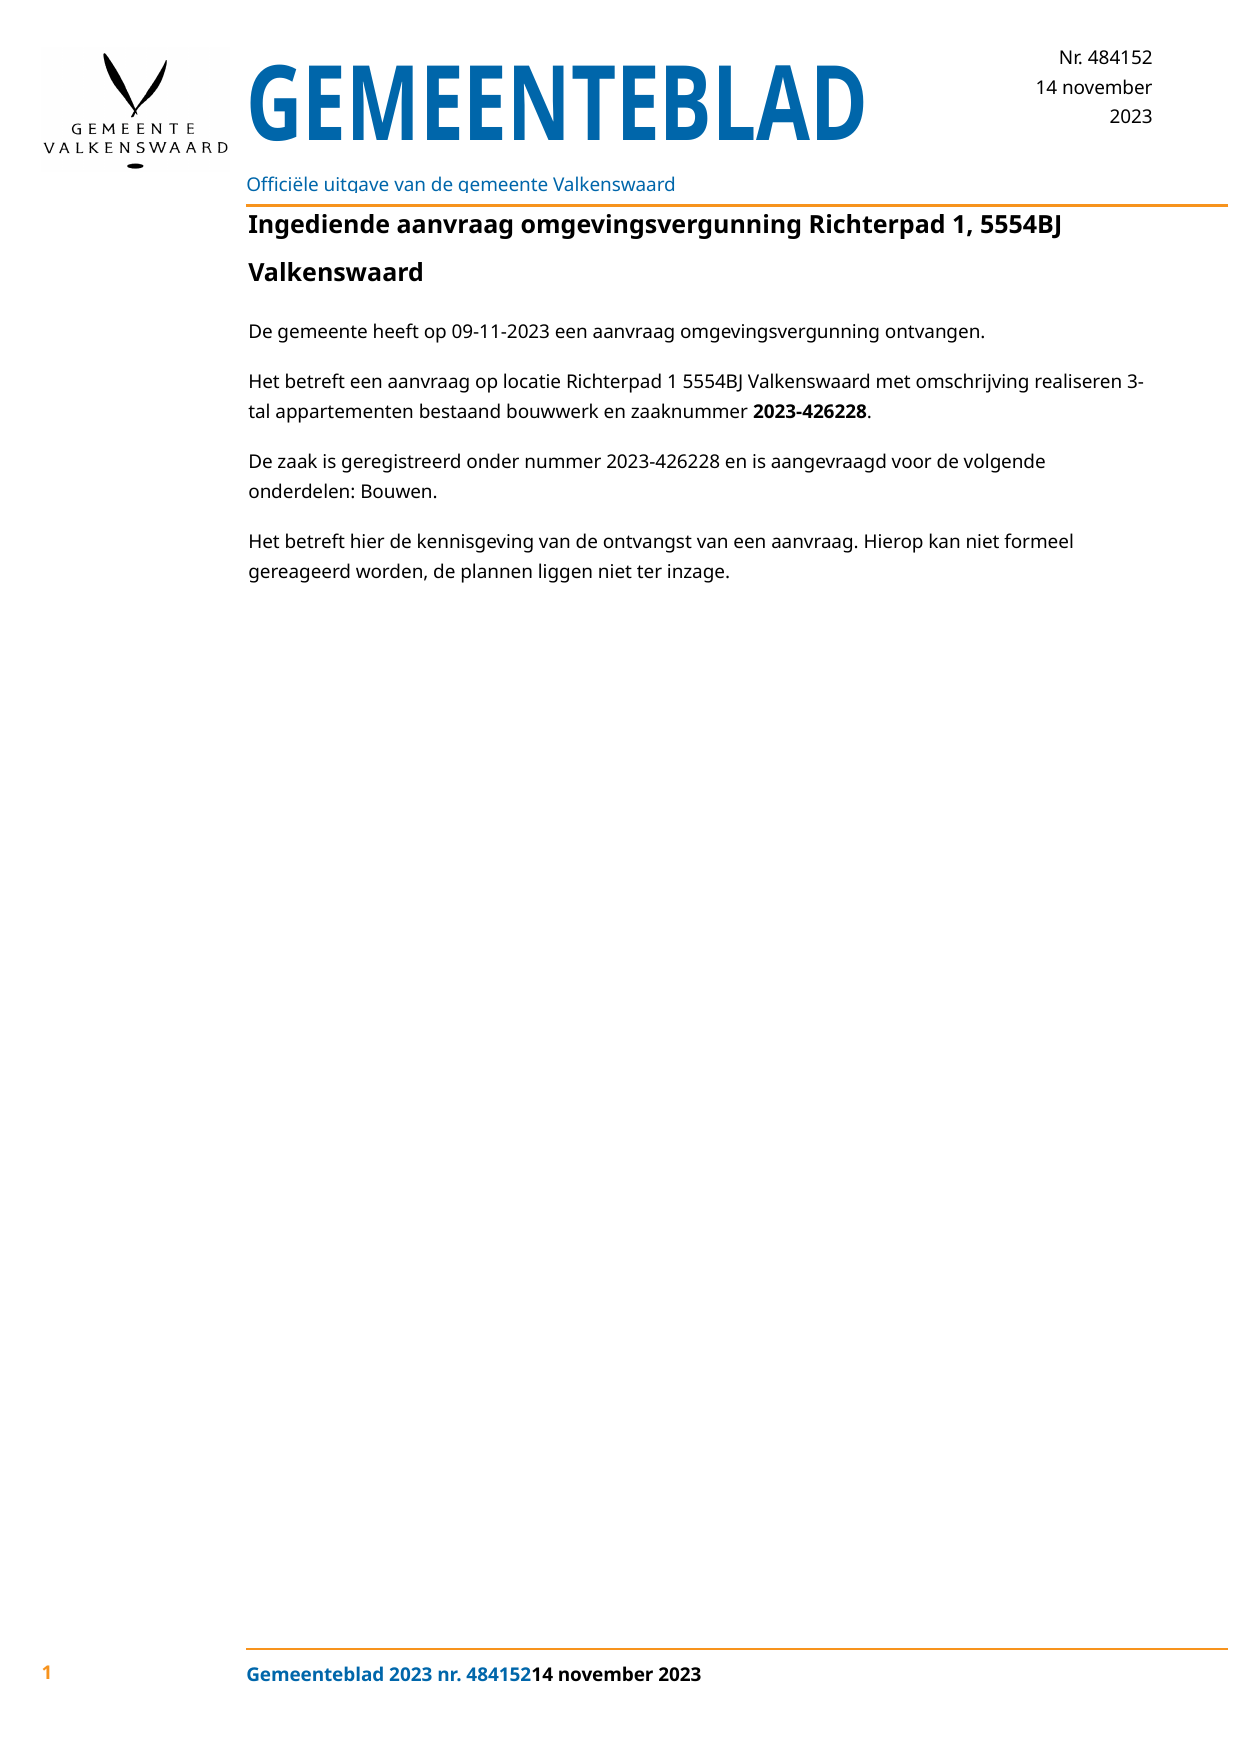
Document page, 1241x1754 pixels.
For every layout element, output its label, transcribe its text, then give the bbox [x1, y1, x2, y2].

text Het betreft hier de kennisgeving van de ontvangst van een aanvraag. Hierop kan niet formeel gereageerd worden, de plannen liggen niet ter inzage. [248, 528, 1152, 584]
text Ingediende aanvraag omgevingsvergunning Richterpad 1, 5554BJ Valkenswaard [248, 207, 1152, 288]
picture [41, 47, 231, 172]
text Het betreft een aanvraag op locatie Richterpad 1 5554BJ Valkenswaard met omschrijving realiseren 3-tal appartementen bestaand bouwwerk en zaaknummer 2023-426228. [248, 368, 1152, 424]
text De gemeente heeft op 09-11-2023 een aanvraag omgevingsvergunning ontvangen. [248, 318, 1152, 344]
text De zaak is geregistreerd onder nummer 2023-426228 en is aangevraagd voor de volgende onderdelen: Bouwen. [248, 448, 1152, 504]
